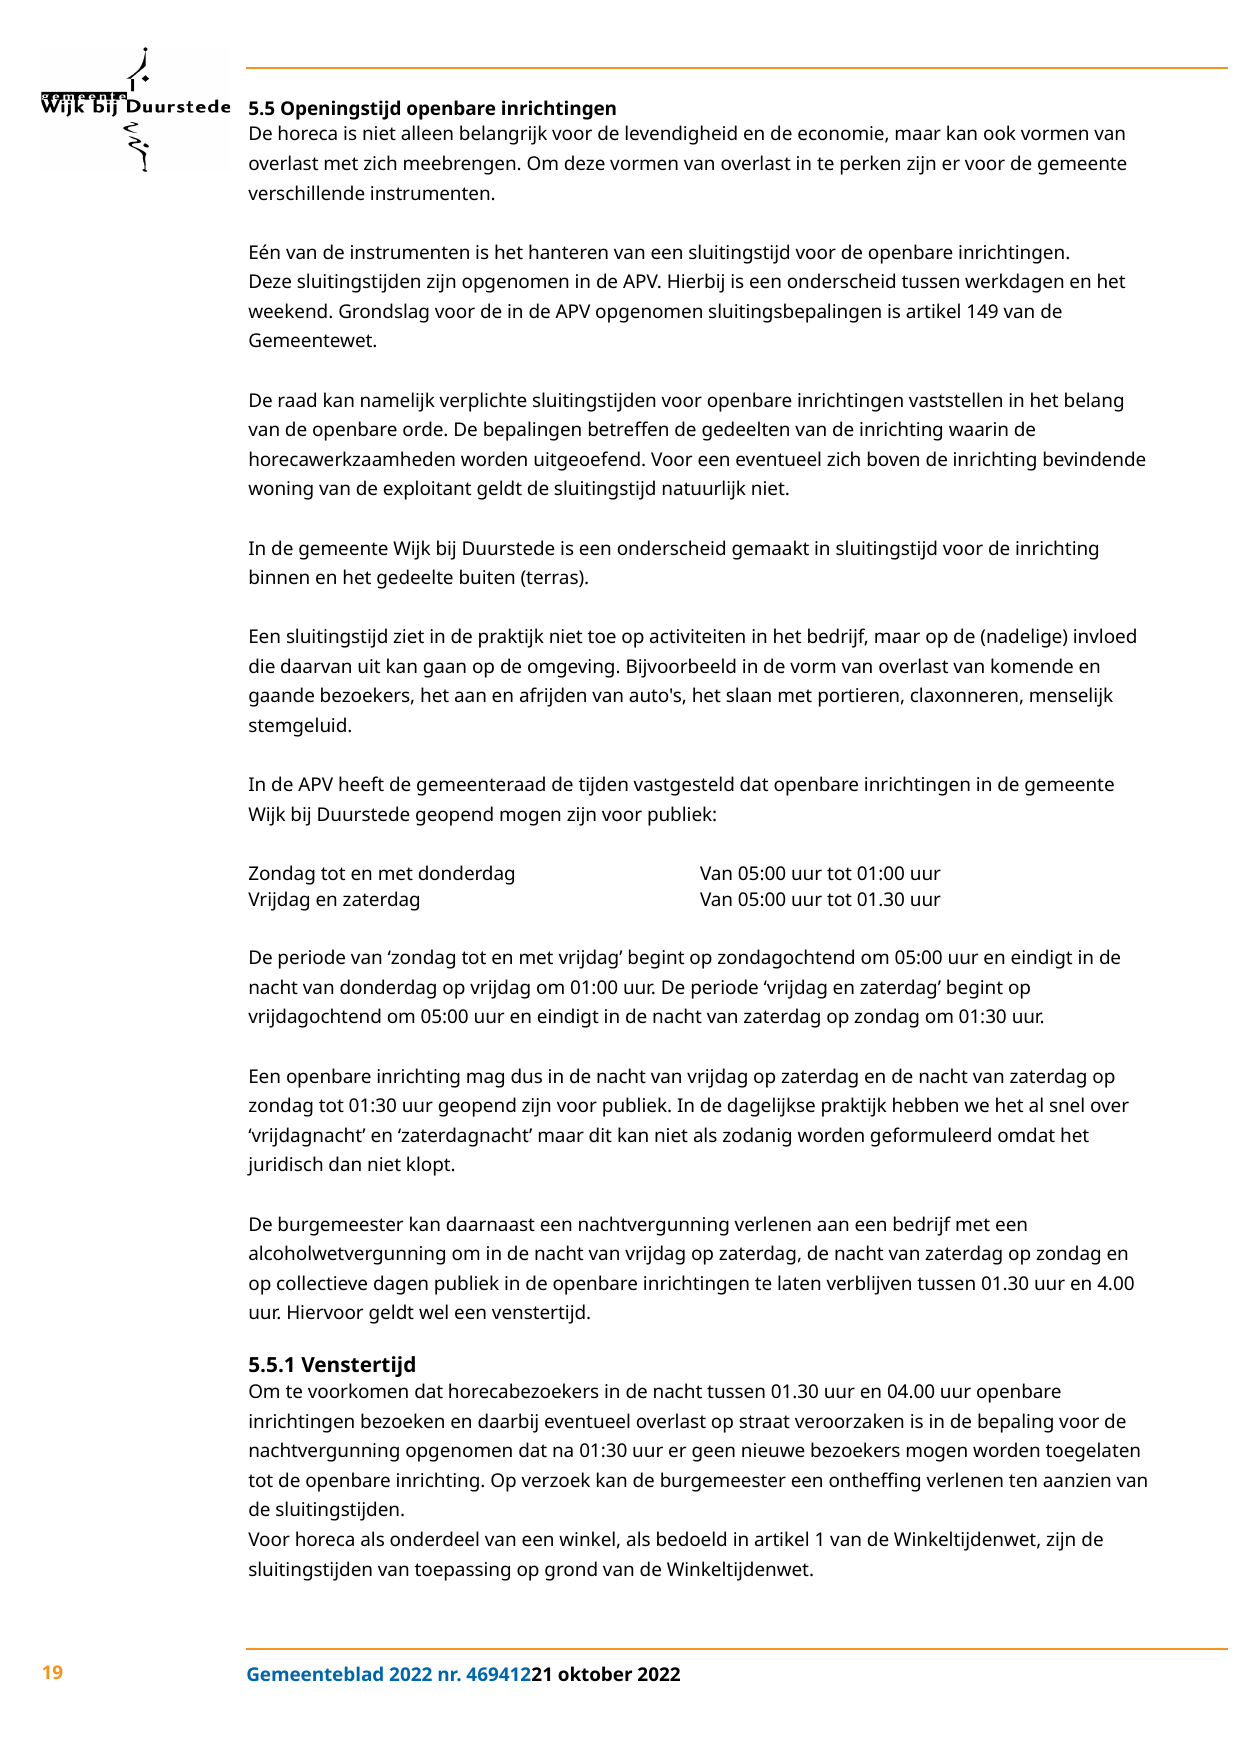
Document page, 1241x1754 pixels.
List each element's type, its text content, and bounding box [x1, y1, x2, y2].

text De burgemeester kan daarnaast een nachtvergunning verlenen aan een bedrijf met een alcoholwetvergunning om in de nacht van vrijdag op zaterdag, de nacht van zaterdag op zondag en op collectieve dagen publiek in de openbare inrichtingen te laten verblijven tussen 01.30 uur en 4.00 uur. Hiervoor geldt wel een venstertijd. [248, 1211, 1152, 1325]
table_header Van 05:00 uur tot 01:00 uur [700, 860, 1152, 886]
table_header Zondag tot en met donderdag [248, 860, 700, 886]
text Een sluitingstijd ziet in de praktijk niet toe op activiteiten in het bedrijf, maar op de (nadelige) invloed die daarvan uit kan gaan op de omgeving. Bijvoorbeeld in de vorm van overlast van komende en gaande bezoekers, het aan en afrijden van auto's, het slaan met portieren, claxonneren, menselijk stemgeluid. [248, 623, 1152, 738]
table_cell Vrijdag en zaterdag [248, 886, 700, 912]
text Om te voorkomen dat horecabezoekers in de nacht tussen 01.30 uur en 04.00 uur openbare inrichtingen bezoeken en daarbij eventueel overlast op straat veroorzaken is in de bepaling voor de nachtvergunning opgenomen dat na 01:30 uur er geen nieuwe bezoekers mogen worden toegelaten tot de openbare inrichting. Op verzoek kan de burgemeester een ontheffing verlenen ten aanzien van de sluitingstijden. [248, 1378, 1152, 1522]
text In de gemeente Wijk bij Duurstede is een onderscheid gemaakt in sluitingstijd voor de inrichting binnen en het gedeelte buiten (terras). [248, 535, 1152, 590]
table_cell Van 05:00 uur tot 01.30 uur [700, 886, 1152, 912]
text Eén van de instrumenten is het hanteren van een sluitingstijd voor de openbare inrichtingen. [248, 239, 1152, 264]
text Voor horeca als onderdeel van een winkel, als bedoeld in artikel 1 van de Winkeltijdenwet, zijn de sluitingstijden van toepassing op grond van de Winkeltijdenwet. [248, 1526, 1152, 1582]
text 5.5.1 Venstertijd [248, 1350, 1152, 1378]
text Deze sluitingstijden zijn opgenomen in de APV. Hierbij is een onderscheid tussen werkdagen en het weekend. Grondslag voor de in de APV opgenomen sluitingsbepalingen is artikel 149 van de Gemeentewet. [248, 268, 1152, 353]
text De horeca is niet alleen belangrijk voor de levendigheid en de economie, maar kan ook vormen van overlast met zich meebrengen. Om deze vormen van overlast in te perken zijn er voor de gemeente verschillende instrumenten. [248, 121, 1152, 205]
picture [41, 47, 231, 172]
text De periode van ‘zondag tot en met vrijdag’ begint op zondagochtend om 05:00 uur en eindigt in de nacht van donderdag op vrijdag om 01:00 uur. De periode ‘vrijdag en zaterdag’ begint op vrijdagochtend om 05:00 uur en eindigt in de nacht van zaterdag op zondag om 01:30 uur. [248, 944, 1152, 1029]
text In de APV heeft de gemeenteraad de tijden vastgesteld dat openbare inrichtingen in de gemeente Wijk bij Duurstede geopend mogen zijn voor publiek: [248, 771, 1152, 827]
text De raad kan namelijk verplichte sluitingstijden voor openbare inrichtingen vaststellen in het belang van de openbare orde. De bepalingen betreffen de gedeelten van de inrichting waarin de horecawerkzaamheden worden uitgeoefend. Voor een eventueel zich boven de inrichting bevindende woning van de exploitant geldt de sluitingstijd natuurlijk niet. [248, 387, 1152, 501]
text Een openbare inrichting mag dus in de nacht van vrijdag op zaterdag en de nacht van zaterdag op zondag tot 01:30 uur geopend zijn voor publiek. In de dagelijkse praktijk hebben we het al snel over ‘vrijdagnacht’ en ‘zaterdagnacht’ maar dit kan niet als zodanig worden geformuleerd omdat het juridisch dan niet klopt. [248, 1063, 1152, 1177]
text 5.5 Openingstijd openbare inrichtingen [248, 95, 1152, 121]
